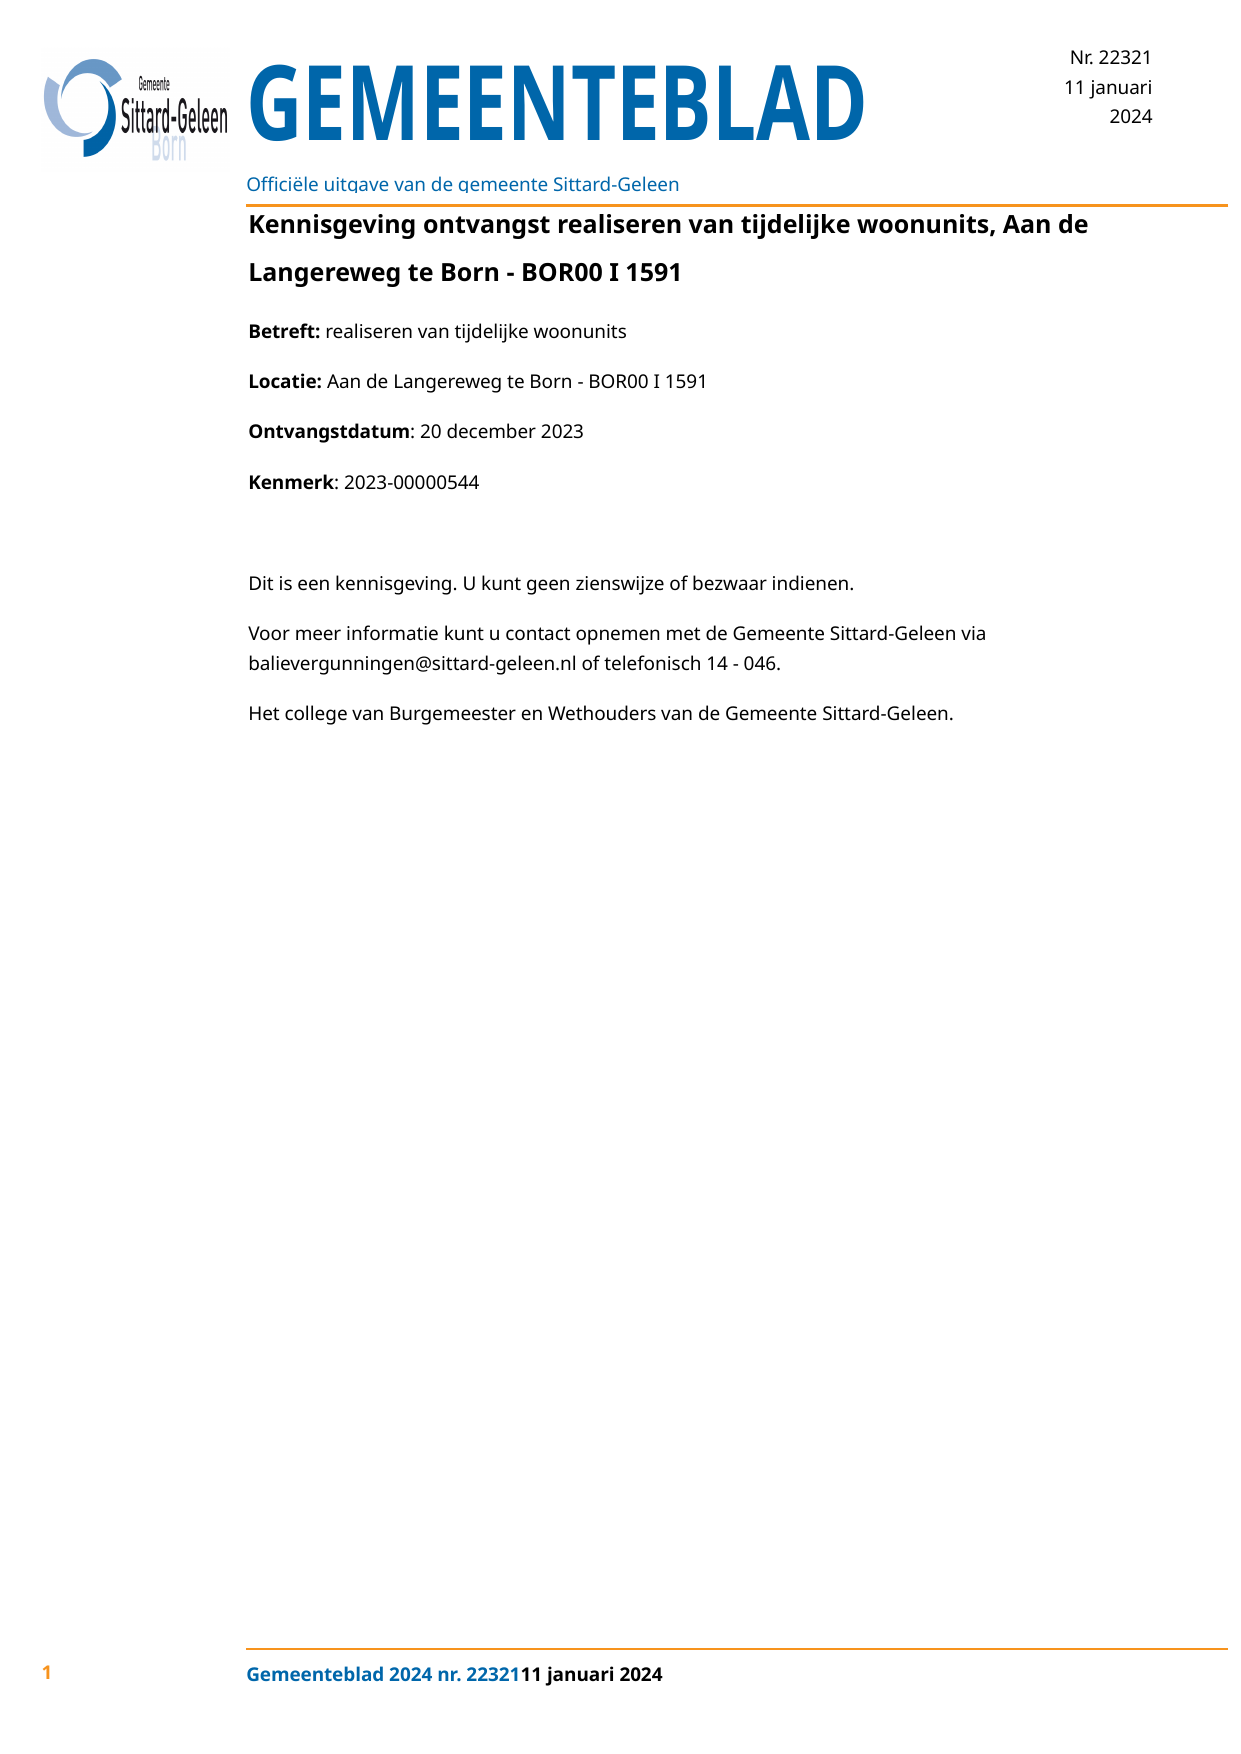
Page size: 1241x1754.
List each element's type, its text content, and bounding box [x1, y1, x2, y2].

text Dit is een kennisgeving. U kunt geen zienswijze of bezwaar indienen. [248, 570, 1152, 596]
text Ontvangstdatum: 20 december 2023 [248, 419, 1152, 444]
text Locatie: Aan de Langereweg te Born - BOR00 I 1591 [248, 368, 1152, 394]
text Betreft: realiseren van tijdelijke woonunits [248, 318, 1152, 344]
text Kenmerk: 2023-00000544 [248, 469, 1152, 495]
text Kennisgeving ontvangst realiseren van tijdelijke woonunits, Aan de Langereweg te Born - BOR00 I 1591 [248, 207, 1152, 288]
picture [41, 47, 231, 172]
text Voor meer informatie kunt u contact opnemen met de Gemeente Sittard-Geleen via balievergunningen@sittard-geleen.nl of telefonisch 14 - 046. [248, 620, 1152, 676]
text Het college van Burgemeester en Wethouders van de Gemeente Sittard-Geleen. [248, 700, 1152, 726]
